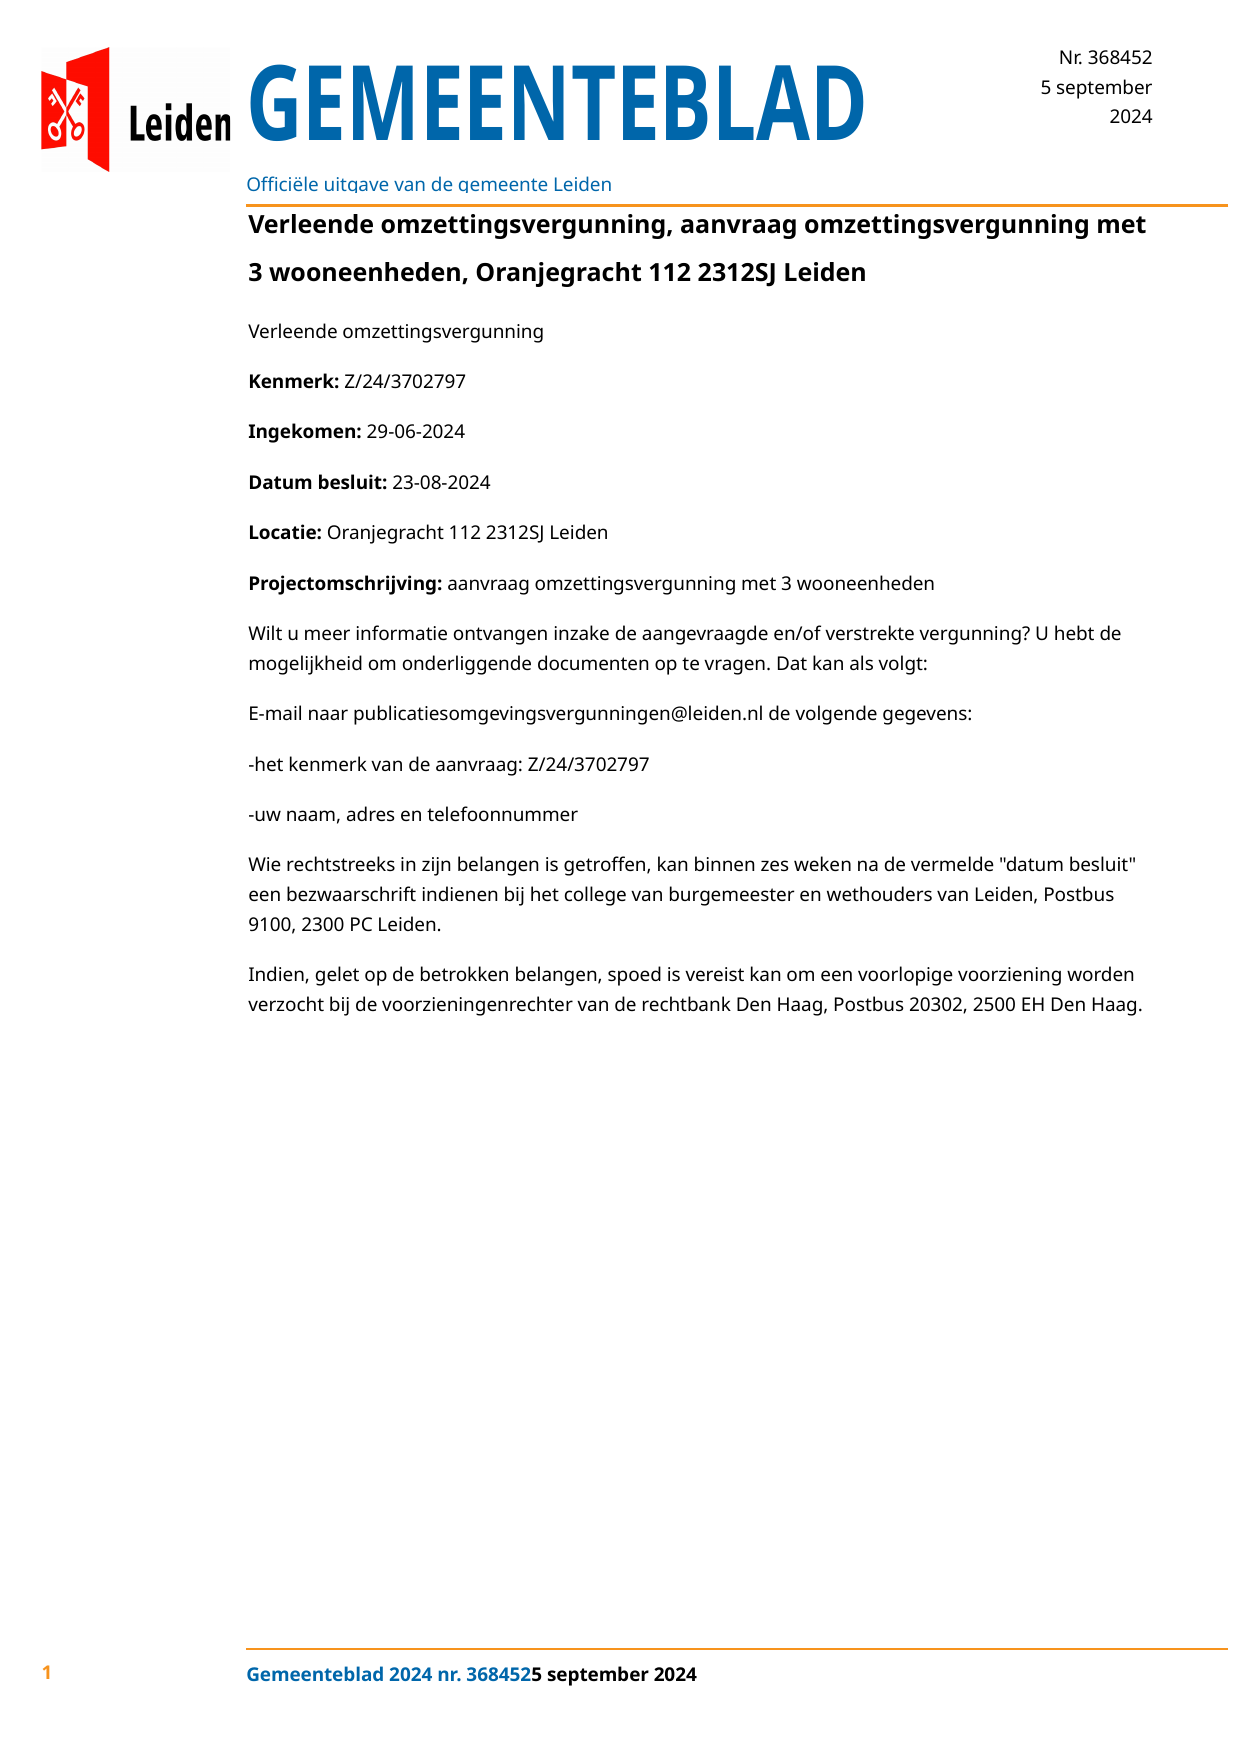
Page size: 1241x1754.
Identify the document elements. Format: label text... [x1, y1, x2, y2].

picture [41, 47, 231, 172]
text Verleende omzettingsvergunning, aanvraag omzettingsvergunning met 3 wooneenheden, Oranjegracht 112 2312SJ Leiden [248, 207, 1152, 288]
text Datum besluit: 23-08-2024 [248, 469, 1152, 495]
text Indien, gelet op de betrokken belangen, spoed is vereist kan om een voorlopige voorziening worden verzocht bij de voorzieningenrechter van de rechtbank Den Haag, Postbus 20302, 2500 EH Den Haag. [248, 961, 1152, 1017]
text Locatie: Oranjegracht 112 2312SJ Leiden [248, 519, 1152, 545]
text Wilt u meer informatie ontvangen inzake de aangevraagde en/of verstrekte vergunning? U hebt de mogelijkheid om onderliggende documenten op te vragen. Dat kan als volgt: [248, 620, 1152, 676]
text E-mail naar publicatiesomgevingsvergunningen@leiden.nl de volgende gegevens: [248, 700, 1152, 726]
text Projectomschrijving: aanvraag omzettingsvergunning met 3 wooneenheden [248, 570, 1152, 596]
text Verleende omzettingsvergunning [248, 318, 1152, 344]
text -het kenmerk van de aanvraag: Z/24/3702797 [248, 751, 1152, 777]
text Wie rechtstreeks in zijn belangen is getroffen, kan binnen zes weken na de vermelde "datum besluit" een bezwaarschrift indienen bij het college van burgemeester en wethouders van Leiden, Postbus 9100, 2300 PC Leiden. [248, 852, 1152, 937]
text Kenmerk: Z/24/3702797 [248, 368, 1152, 394]
text -uw naam, adres en telefoonnummer [248, 801, 1152, 827]
text Ingekomen: 29-06-2024 [248, 419, 1152, 444]
